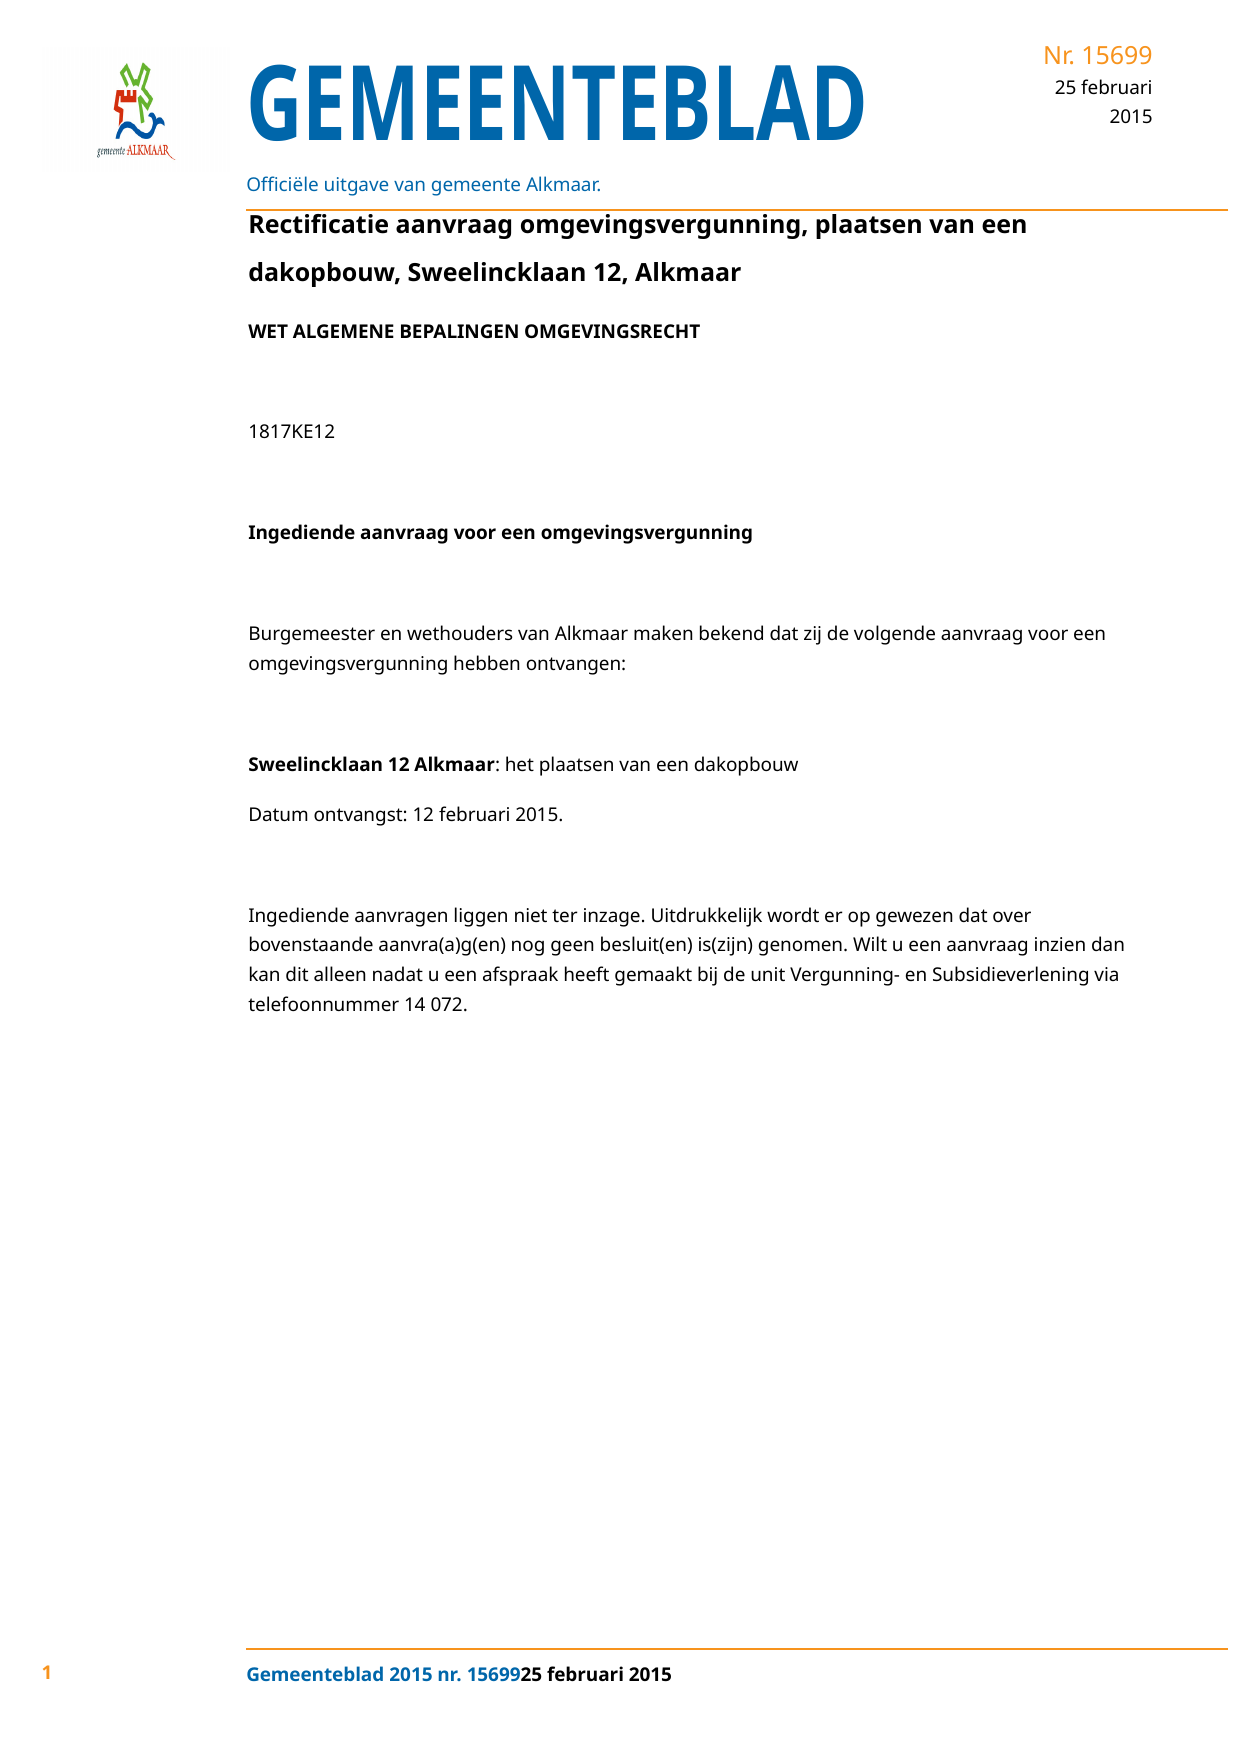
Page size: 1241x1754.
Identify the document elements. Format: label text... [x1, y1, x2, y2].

text Sweelincklaan 12 Alkmaar: het plaatsen van een dakopbouw [248, 751, 1152, 777]
text Burgemeester en wethouders van Alkmaar maken bekend dat zij de volgende aanvraag voor een omgevingsvergunning hebben ontvangen: [248, 620, 1152, 676]
text WET ALGEMENE BEPALINGEN OMGEVINGSRECHT [248, 318, 1152, 344]
text 1817KE12 [248, 419, 1152, 444]
text Datum ontvangst: 12 februari 2015. [248, 801, 1152, 827]
picture [41, 47, 231, 172]
text Ingediende aanvraag voor een omgevingsvergunning [248, 519, 1152, 545]
text Rectificatie aanvraag omgevingsvergunning, plaatsen van een dakopbouw, Sweelincklaan 12, Alkmaar [248, 211, 1152, 288]
text Ingediende aanvragen liggen niet ter inzage. Uitdrukkelijk wordt er op gewezen dat over bovenstaande aanvra(a)g(en) nog geen besluit(en) is(zijn) genomen. Wilt u een aanvraag inzien dan kan dit alleen nadat u een afspraak heeft gemaakt bij de unit Vergunning- en Subsidieverlening via telefoonnummer 14 072. [248, 902, 1152, 1017]
